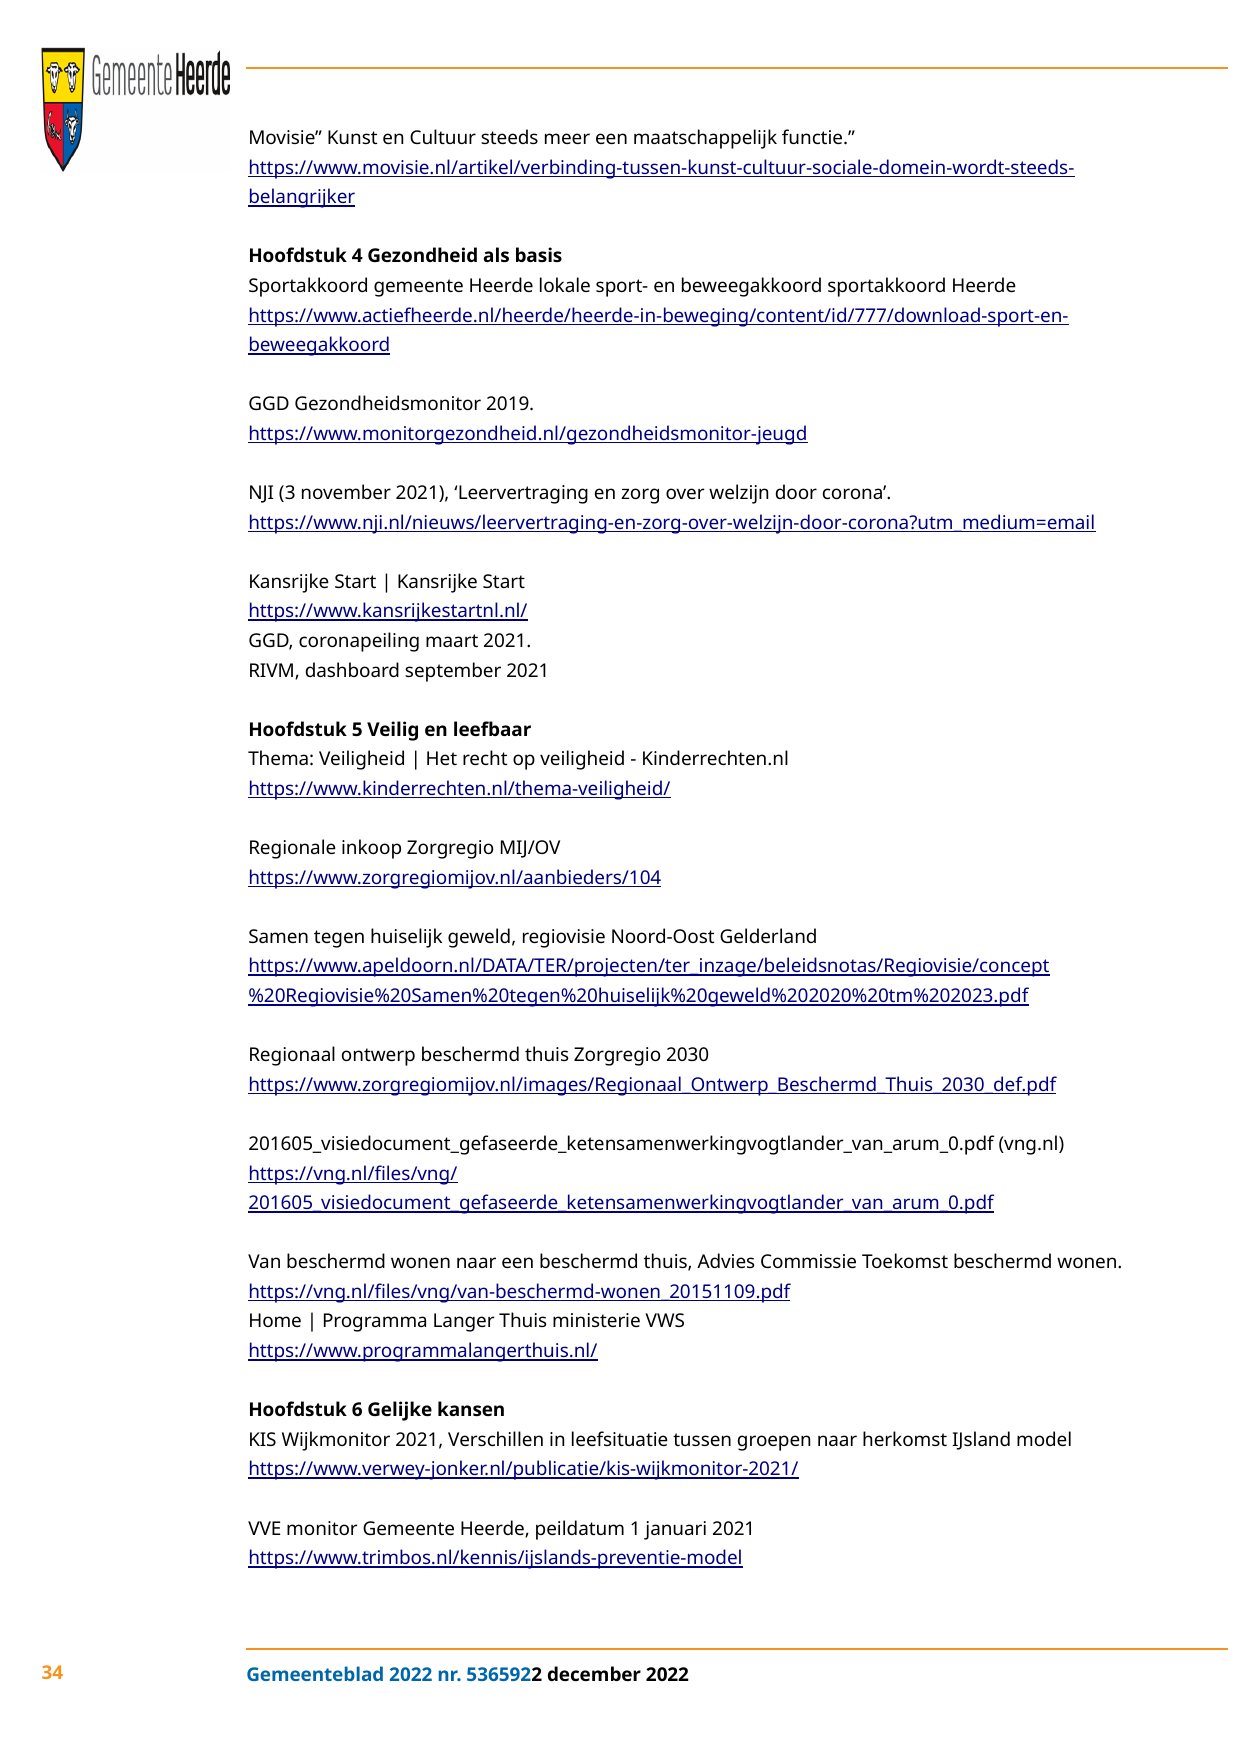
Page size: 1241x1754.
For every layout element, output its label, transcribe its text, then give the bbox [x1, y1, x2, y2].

text NJI (3 november 2021), ‘Leervertraging en zorg over welzijn door corona’. https://www.nji.nl/nieuws/leervertraging-en-zorg-over-welzijn-door-corona?utm_medium=email [248, 479, 1152, 535]
text https://www.programmalangerthuis.nl/ [248, 1337, 1152, 1363]
text Sportakkoord gemeente Heerde lokale sport- en beweegakkoord sportakkoord Heerde [248, 272, 1152, 298]
text Hoofdstuk 5 Veilig en leefbaar [248, 716, 1152, 742]
picture [41, 47, 231, 172]
text Home | Programma Langer Thuis ministerie VWS [248, 1308, 1152, 1333]
text https://www.apeldoorn.nl/DATA/TER/projecten/ter_inzage/beleidsnotas/Regiovisie/concept%20Regiovisie%20Samen%20tegen%20huiselijk%20geweld%202020%20tm%202023.pdf [248, 953, 1152, 1008]
text GGD Gezondheidsmonitor 2019. [248, 391, 1152, 416]
text GGD, coronapeiling maart 2021. [248, 627, 1152, 653]
text Movisie” Kunst en Cultuur steeds meer een maatschappelijk functie.” [248, 124, 1152, 150]
text https://www.kinderrechten.nl/thema-veiligheid/ [248, 775, 1152, 801]
text https://www.movisie.nl/artikel/verbinding-tussen-kunst-cultuur-sociale-domein-wordt-steeds-belangrijker [248, 154, 1152, 209]
text RIVM, dashboard september 2021 [248, 657, 1152, 683]
text Van beschermd wonen naar een beschermd thuis, Advies Commissie Toekomst beschermd wonen. https://vng.nl/files/vng/van-beschermd-wonen_20151109.pdf [248, 1248, 1152, 1304]
text https://www.trimbos.nl/kennis/ijslands-preventie-model [248, 1544, 1152, 1570]
text https://www.kansrijkestartnl.nl/ [248, 598, 1152, 623]
text https://www.zorgregiomijov.nl/aanbieders/104 [248, 864, 1152, 890]
text https://www.zorgregiomijov.nl/images/Regionaal_Ontwerp_Beschermd_Thuis_2030_def.pdf [248, 1071, 1152, 1097]
text Hoofdstuk 6 Gelijke kansen [248, 1396, 1152, 1422]
text Thema: Veiligheid | Het recht op veiligheid - Kinderrechten.nl [248, 746, 1152, 771]
text Samen tegen huiselijk geweld, regiovisie Noord-Oost Gelderland [248, 923, 1152, 949]
text 201605_visiedocument_gefaseerde_ketensamenwerkingvogtlander_van_arum_0.pdf (vng.nl) [248, 1130, 1152, 1156]
text VVE monitor Gemeente Heerde, peildatum 1 januari 2021 [248, 1515, 1152, 1541]
text https://www.monitorgezondheid.nl/gezondheidsmonitor-jeugd [248, 420, 1152, 446]
text KIS Wijkmonitor 2021, Verschillen in leefsituatie tussen groepen naar herkomst IJsland model [248, 1426, 1152, 1452]
text https://www.verwey-jonker.nl/publicatie/kis-wijkmonitor-2021/ [248, 1456, 1152, 1481]
text https://vng.nl/files/vng/201605_visiedocument_gefaseerde_ketensamenwerkingvogtlander_van_arum_0.pdf [248, 1160, 1152, 1215]
text Kansrijke Start | Kansrijke Start [248, 568, 1152, 594]
text Regionale inkoop Zorgregio MIJ/OV [248, 834, 1152, 860]
text Regionaal ontwerp beschermd thuis Zorgregio 2030 [248, 1041, 1152, 1067]
text Hoofdstuk 4 Gezondheid als basis [248, 243, 1152, 268]
text https://www.actiefheerde.nl/heerde/heerde-in-beweging/content/id/777/download-sport-en-beweegakkoord [248, 302, 1152, 357]
